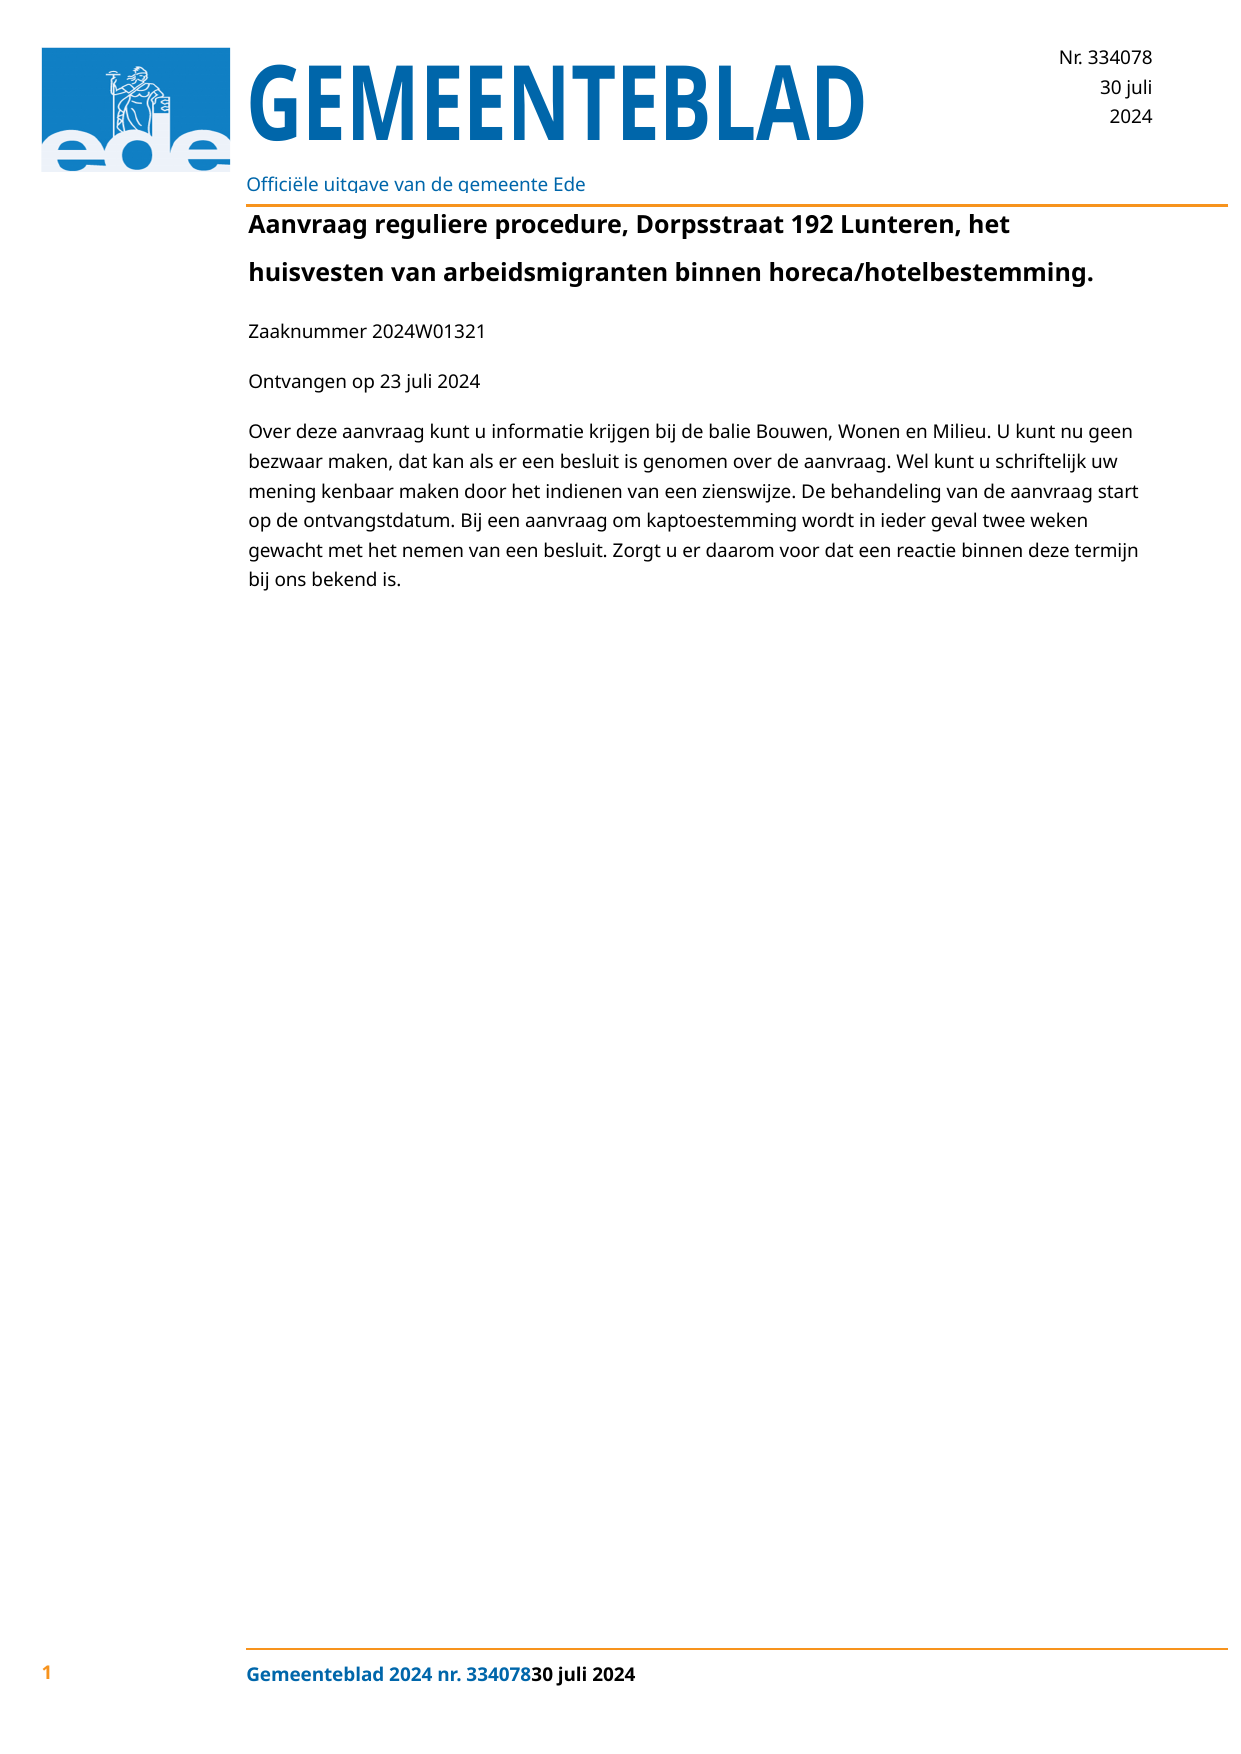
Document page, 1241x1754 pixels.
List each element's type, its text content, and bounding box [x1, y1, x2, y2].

text Over deze aanvraag kunt u informatie krijgen bij de balie Bouwen, Wonen en Milieu. U kunt nu geen bezwaar maken, dat kan als er een besluit is genomen over de aanvraag. Wel kunt u schriftelijk uw mening kenbaar maken door het indienen van een zienswijze. De behandeling van de aanvraag start op de ontvangstdatum. Bij een aanvraag om kaptoestemming wordt in ieder geval twee weken gewacht met het nemen van een besluit. Zorgt u er daarom voor dat een reactie binnen deze termijn bij ons bekend is. [248, 419, 1152, 592]
picture [41, 47, 231, 172]
text Zaaknummer 2024W01321 [248, 318, 1152, 344]
text Ontvangen op 23 juli 2024 [248, 368, 1152, 394]
text Aanvraag reguliere procedure, Dorpsstraat 192 Lunteren, het huisvesten van arbeidsmigranten binnen horeca/hotelbestemming. [248, 207, 1152, 288]
